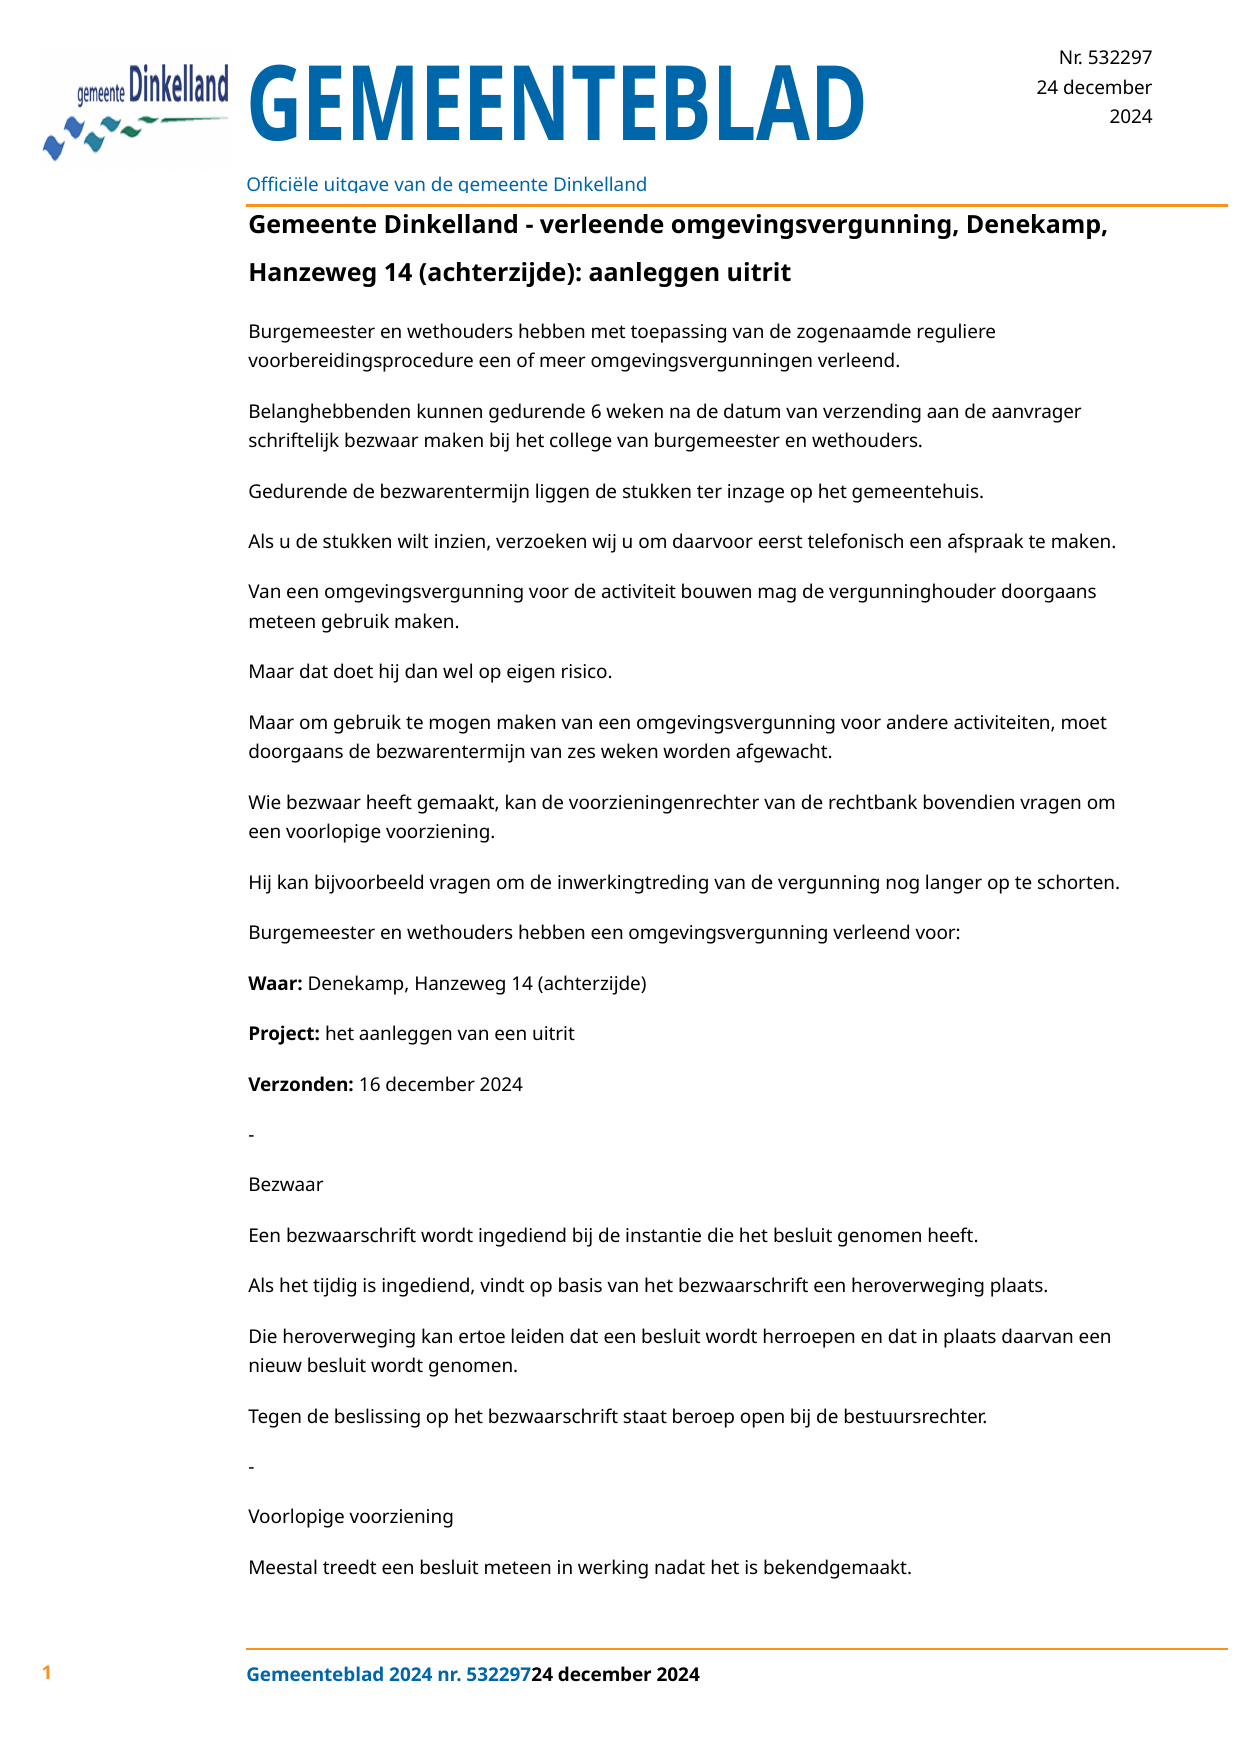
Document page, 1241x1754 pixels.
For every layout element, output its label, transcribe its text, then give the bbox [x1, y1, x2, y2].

text Bezwaar [248, 1172, 1152, 1197]
text Tegen de beslissing op het bezwaarschrift staat beroep open bij de bestuursrechter. [248, 1403, 1152, 1429]
text Van een omgevingsvergunning voor de activiteit bouwen mag de vergunninghouder doorgaans meteen gebruik maken. [248, 579, 1152, 634]
text Belanghebbenden kunnen gedurende 6 weken na de datum van verzending aan de aanvrager schriftelijk bezwaar maken bij het college van burgemeester en wethouders. [248, 398, 1152, 453]
text - [248, 1453, 1152, 1479]
text Voorlopige voorziening [248, 1504, 1152, 1529]
text Maar om gebruik te mogen maken van een omgevingsvergunning voor andere activiteiten, moet doorgaans de bezwarentermijn van zes weken worden afgewacht. [248, 709, 1152, 764]
text Als u de stukken wilt inzien, verzoeken wij u om daarvoor eerst telefonisch een afspraak te maken. [248, 528, 1152, 554]
picture [41, 47, 231, 172]
text - [248, 1121, 1152, 1147]
text Maar dat doet hij dan wel op eigen risico. [248, 659, 1152, 684]
text Een bezwaarschrift wordt ingediend bij de instantie die het besluit genomen heeft. [248, 1222, 1152, 1248]
text Project: het aanleggen van een uitrit [248, 1020, 1152, 1046]
text Verzonden: 16 december 2024 [248, 1071, 1152, 1097]
text Die heroverweging kan ertoe leiden dat een besluit wordt herroepen en dat in plaats daarvan een nieuw besluit wordt genomen. [248, 1323, 1152, 1378]
text Meestal treedt een besluit meteen in werking nadat het is bekendgemaakt. [248, 1554, 1152, 1580]
text Gemeente Dinkelland - verleende omgevingsvergunning, Denekamp, Hanzeweg 14 (achterzijde): aanleggen uitrit [248, 207, 1152, 288]
text Wie bezwaar heeft gemaakt, kan de voorzieningenrechter van de rechtbank bovendien vragen om een voorlopige voorziening. [248, 789, 1152, 844]
text Gedurende de bezwarentermijn liggen de stukken ter inzage op het gemeentehuis. [248, 478, 1152, 504]
text Als het tijdig is ingediend, vindt op basis van het bezwaarschrift een heroverweging plaats. [248, 1272, 1152, 1298]
text Waar: Denekamp, Hanzeweg 14 (achterzijde) [248, 970, 1152, 996]
text Burgemeester en wethouders hebben met toepassing van de zogenaamde reguliere voorbereidingsprocedure een of meer omgevingsvergunningen verleend. [248, 318, 1152, 373]
text Hij kan bijvoorbeeld vragen om de inwerkingtreding van de vergunning nog langer op te schorten. [248, 869, 1152, 895]
text Burgemeester en wethouders hebben een omgevingsvergunning verleend voor: [248, 919, 1152, 945]
